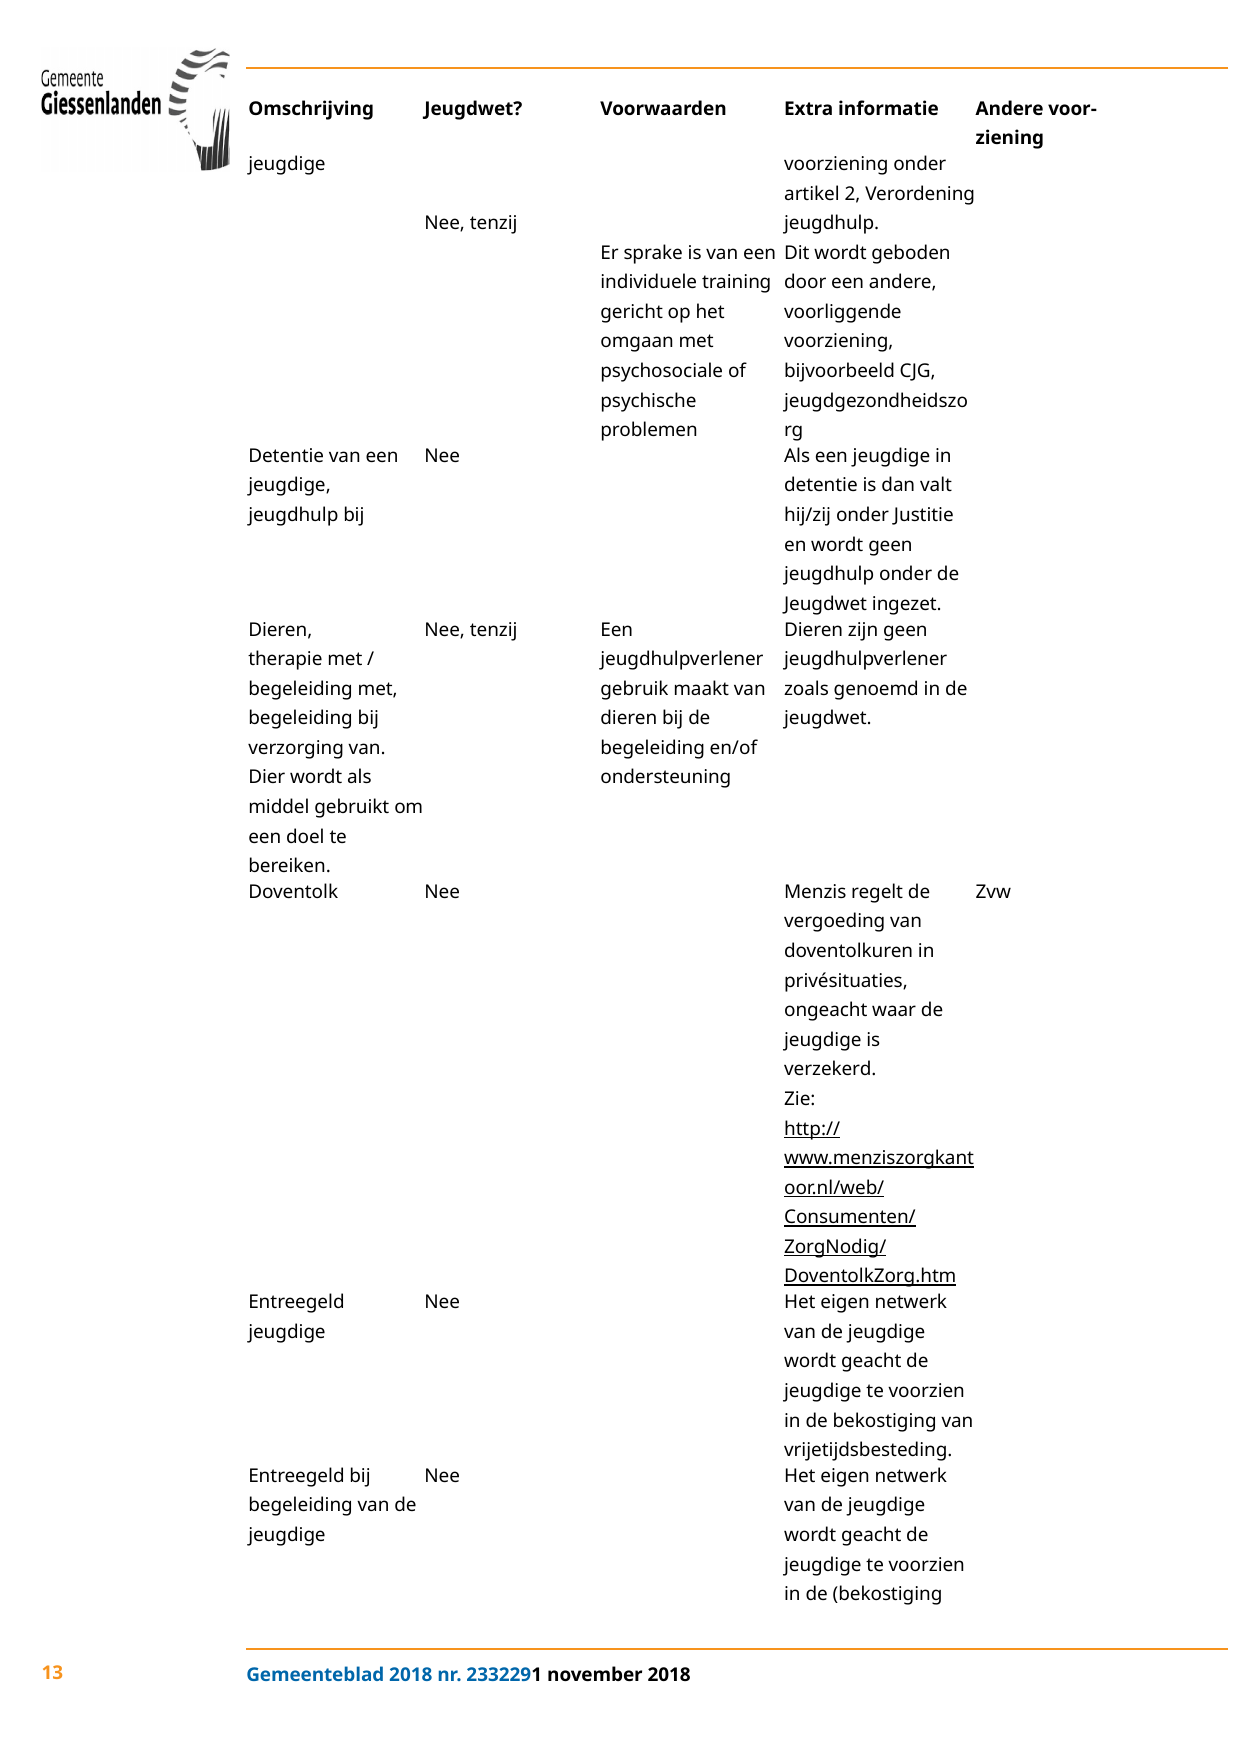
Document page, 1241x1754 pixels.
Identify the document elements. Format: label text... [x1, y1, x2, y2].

table_header Andere voor-ziening [975, 95, 1152, 150]
table_cell Entreegeld jeugdige [248, 1289, 424, 1462]
table_cell [975, 1462, 1152, 1606]
table_cell Een jeugdhulpverlener gebruik maakt van dieren bij de begeleiding en/of ondersteuning [600, 616, 784, 878]
table_cell [600, 878, 784, 1288]
table_cell Nee [424, 878, 600, 1288]
table_cell [975, 1289, 1152, 1462]
table_cell Dieren, therapie met / begeleiding met, begeleiding bij verzorging van. Dier wordt als middel gebruikt om een doel te bereiken. [248, 616, 424, 878]
table_cell [600, 442, 784, 616]
table_cell jeugdige [248, 150, 424, 442]
table_cell Nee, tenzij [424, 616, 600, 878]
table_header Voorwaarden [600, 95, 784, 150]
table_cell voorziening onder artikel 2, Verordening jeugdhulp. Dit wordt geboden door een andere, voorliggende voorziening, bijvoorbeeld CJG, jeugdgezondheidszorg [784, 150, 975, 442]
picture [41, 47, 231, 172]
table_cell Het eigen netwerk van de jeugdige wordt geacht de jeugdige te voorzien in de (bekostiging [784, 1462, 975, 1606]
table_cell [600, 1462, 784, 1606]
table_cell [975, 150, 1152, 442]
table_cell Detentie van een jeugdige, jeugdhulp bij [248, 442, 424, 616]
table_cell Er sprake is van een individuele training gericht op het omgaan met psychosociale of psychische problemen [600, 150, 784, 442]
table_header Omschrijving [248, 95, 424, 150]
table_cell Nee [424, 1289, 600, 1462]
table_cell [600, 1289, 784, 1462]
table_cell Nee, tenzij [424, 150, 600, 442]
table_cell Als een jeugdige in detentie is dan valt hij/zij onder Justitie en wordt geen jeugdhulp onder de Jeugdwet ingezet. [784, 442, 975, 616]
table_cell Entreegeld bij begeleiding van de jeugdige [248, 1462, 424, 1606]
table_cell [975, 616, 1152, 878]
table_cell Nee [424, 1462, 600, 1606]
table_cell Dieren zijn geen jeugdhulpverlener zoals genoemd in de jeugdwet. [784, 616, 975, 878]
table_cell [975, 442, 1152, 616]
table_header Jeugdwet? [424, 95, 600, 150]
table_cell Zvw [975, 878, 1152, 1288]
table_header Extra informatie [784, 95, 975, 150]
table_cell Het eigen netwerk van de jeugdige wordt geacht de jeugdige te voorzien in de bekostiging van vrijetijdsbesteding. [784, 1289, 975, 1462]
table_cell Menzis regelt de vergoeding van doventolkuren in privésituaties, ongeacht waar de jeugdige is verzekerd. Zie: http://www.menziszorgkantoor.nl/web/Consumenten/ZorgNodig/DoventolkZorg.htm [784, 878, 975, 1288]
table_cell Nee [424, 442, 600, 616]
table_cell Doventolk [248, 878, 424, 1288]
